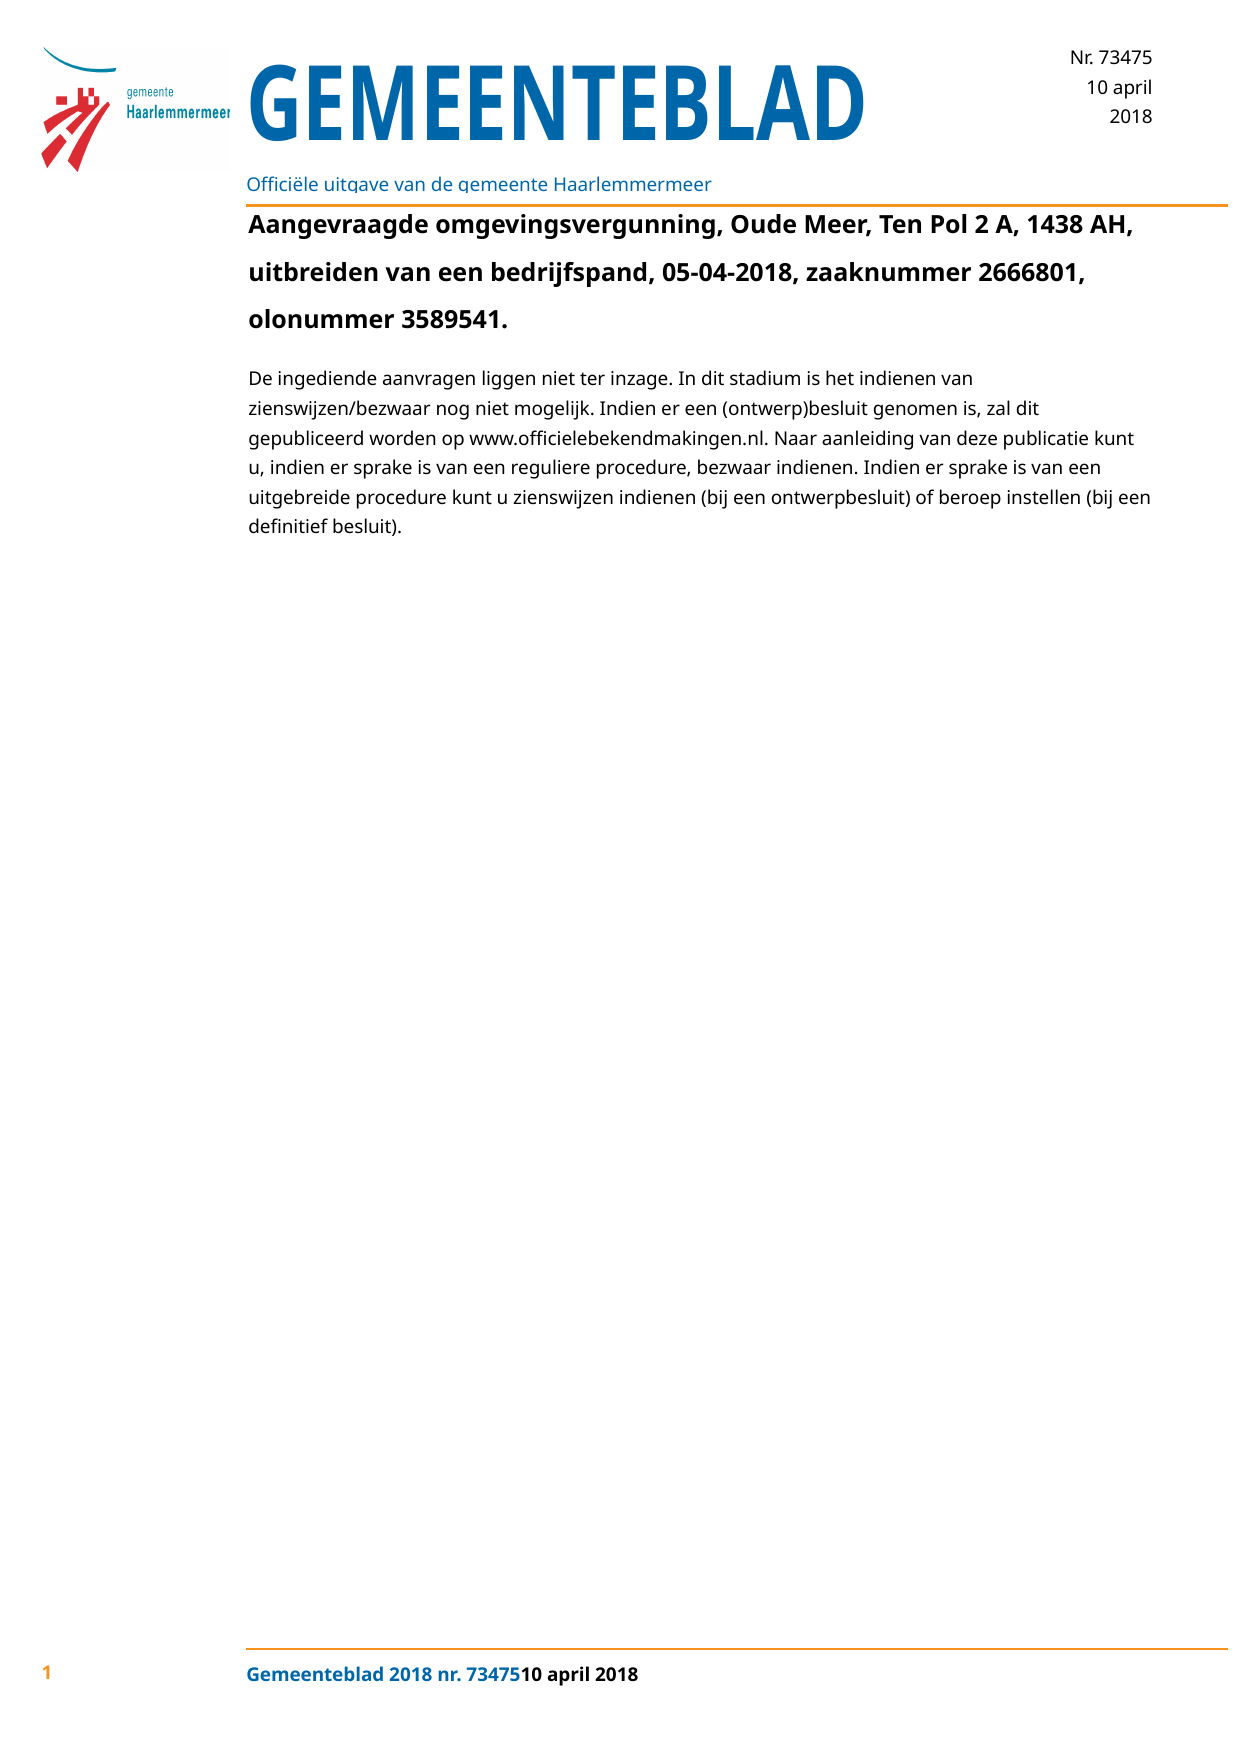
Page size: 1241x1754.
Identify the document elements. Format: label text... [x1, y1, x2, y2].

picture [41, 47, 231, 172]
text De ingediende aanvragen liggen niet ter inzage. In dit stadium is het indienen van zienswijzen/bezwaar nog niet mogelijk. Indien er een (ontwerp)besluit genomen is, zal dit gepubliceerd worden op www.officielebekendmakingen.nl. Naar aanleiding van deze publicatie kunt u, indien er sprake is van een reguliere procedure, bezwaar indienen. Indien er sprake is van een uitgebreide procedure kunt u zienswijzen indienen (bij een ontwerpbesluit) of beroep instellen (bij een definitief besluit). [248, 366, 1152, 539]
text Aangevraagde omgevingsvergunning, Oude Meer, Ten Pol 2 A, 1438 AH, uitbreiden van een bedrijfspand, 05-04-2018, zaaknummer 2666801, olonummer 3589541. [248, 207, 1152, 336]
